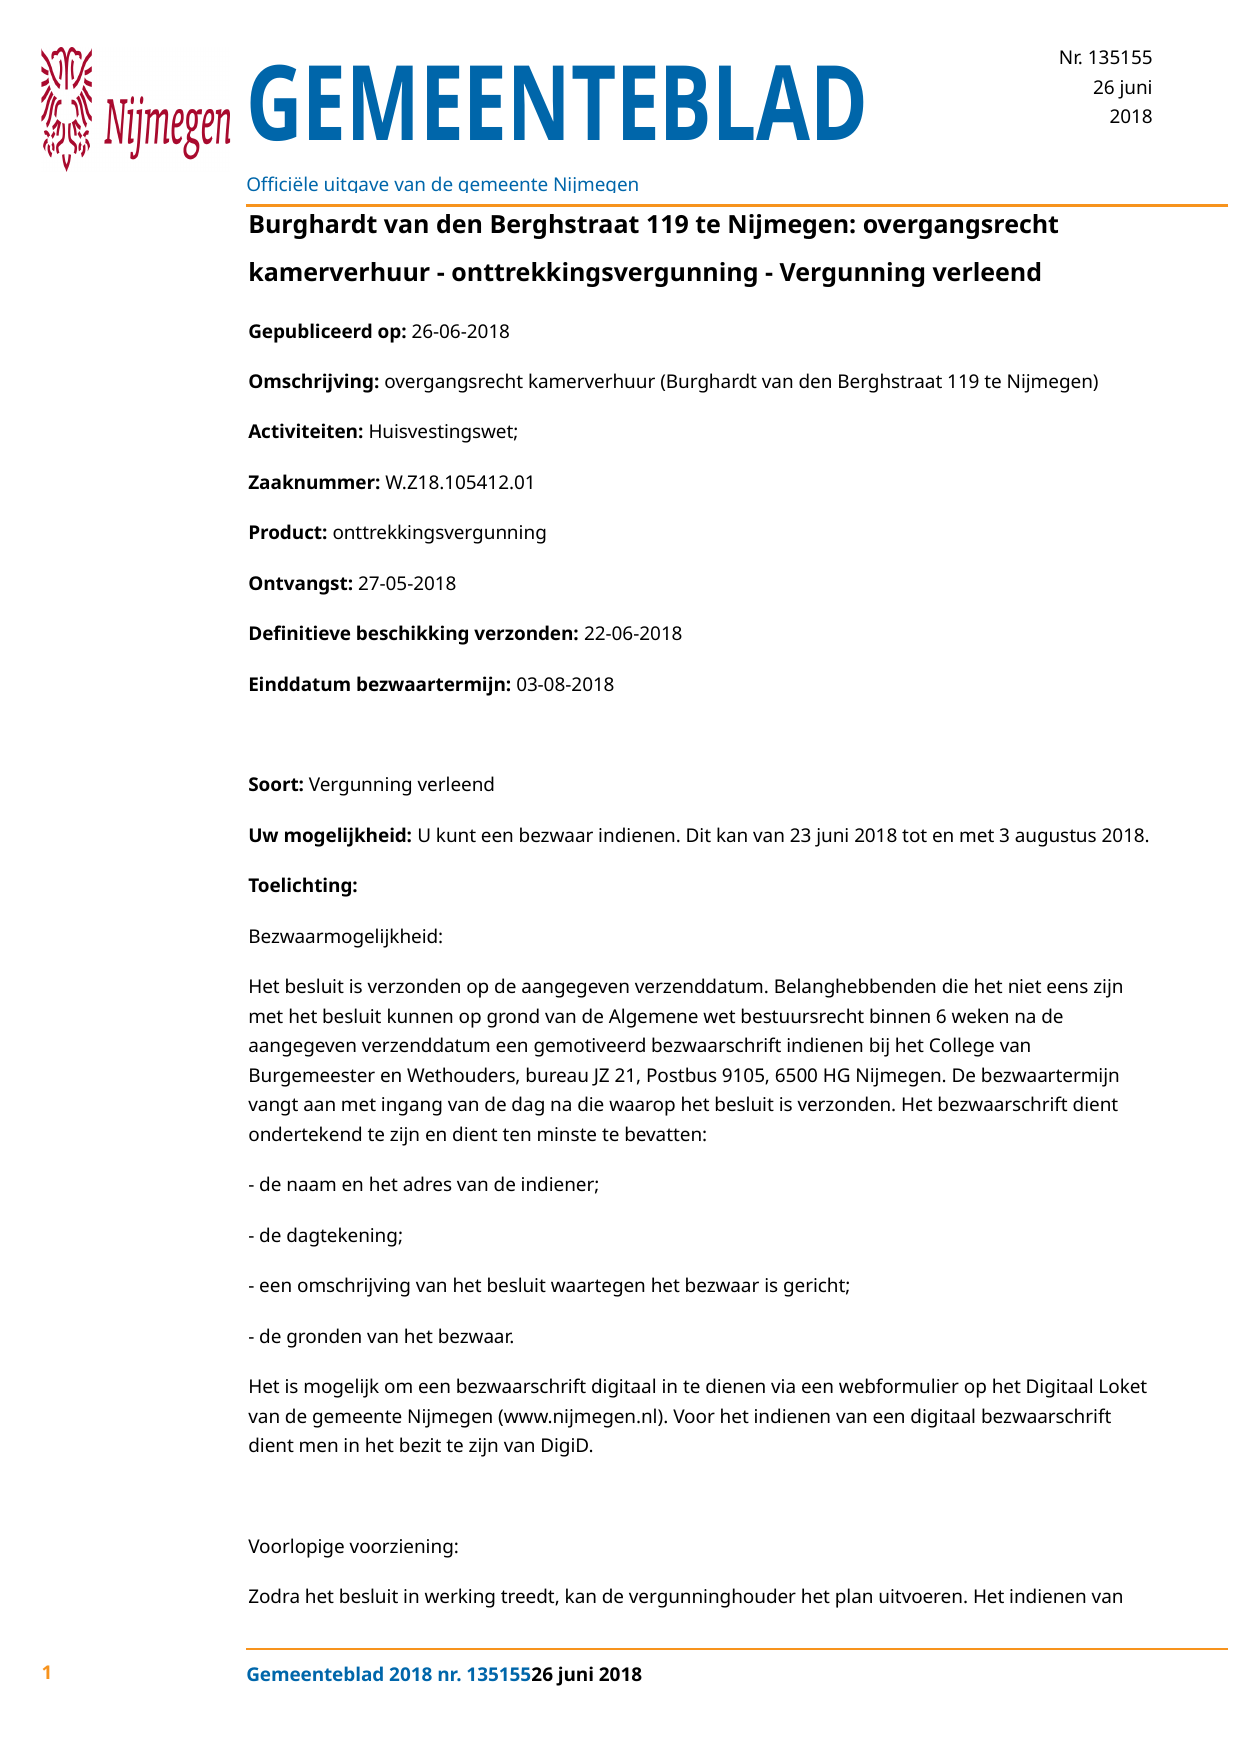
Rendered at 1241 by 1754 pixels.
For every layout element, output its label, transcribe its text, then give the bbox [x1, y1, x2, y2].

text Uw mogelijkheid: U kunt een bezwaar indienen. Dit kan van 23 juni 2018 tot en met 3 augustus 2018. [248, 822, 1152, 848]
text Soort: Vergunning verleend [248, 772, 1152, 797]
text Zaaknummer: W.Z18.105412.01 [248, 469, 1152, 495]
text Product: onttrekkingsvergunning [248, 519, 1152, 545]
picture [41, 47, 231, 172]
text Einddatum bezwaartermijn: 03-08-2018 [248, 671, 1152, 697]
text Toelichting: [248, 872, 1152, 898]
text Definitieve beschikking verzonden: 22-06-2018 [248, 620, 1152, 646]
text Activiteiten: Huisvestingswet; [248, 419, 1152, 444]
text Gepubliceerd op: 26-06-2018 [248, 318, 1152, 344]
text Bezwaarmogelijkheid: [248, 923, 1152, 949]
text Omschrijving: overgangsrecht kamerverhuur (Burghardt van den Berghstraat 119 te Nijmegen) [248, 368, 1152, 394]
text - de naam en het adres van de indiener; [248, 1172, 1152, 1197]
text - de gronden van het bezwaar. [248, 1323, 1152, 1349]
text Het is mogelijk om een bezwaarschrift digitaal in te dienen via een webformulier op het Digitaal Loket van de gemeente Nijmegen (www.nijmegen.nl). Voor het indienen van een digitaal bezwaarschrift dient men in het bezit te zijn van DigiD. [248, 1373, 1152, 1458]
text Ontvangst: 27-05-2018 [248, 570, 1152, 596]
text - de dagtekening; [248, 1222, 1152, 1248]
text Zodra het besluit in werking treedt, kan de vergunninghouder het plan uitvoeren. Het indienen van [248, 1584, 1152, 1609]
text Het besluit is verzonden op de aangegeven verzenddatum. Belanghebbenden die het niet eens zijn met het besluit kunnen op grond van de Algemene wet bestuursrecht binnen 6 weken na de aangegeven verzenddatum een gemotiveerd bezwaarschrift indienen bij het College van Burgemeester en Wethouders, bureau JZ 21, Postbus 9105, 6500 HG Nijmegen. De bezwaartermijn vangt aan met ingang van de dag na die waarop het besluit is verzonden. Het bezwaarschrift dient ondertekend te zijn en dient ten minste te bevatten: [248, 973, 1152, 1147]
text Voorlopige voorziening: [248, 1533, 1152, 1559]
text - een omschrijving van het besluit waartegen het bezwaar is gericht; [248, 1272, 1152, 1298]
text Burghardt van den Berghstraat 119 te Nijmegen: overgangsrecht kamerverhuur - onttrekkingsvergunning - Vergunning verleend [248, 207, 1152, 288]
